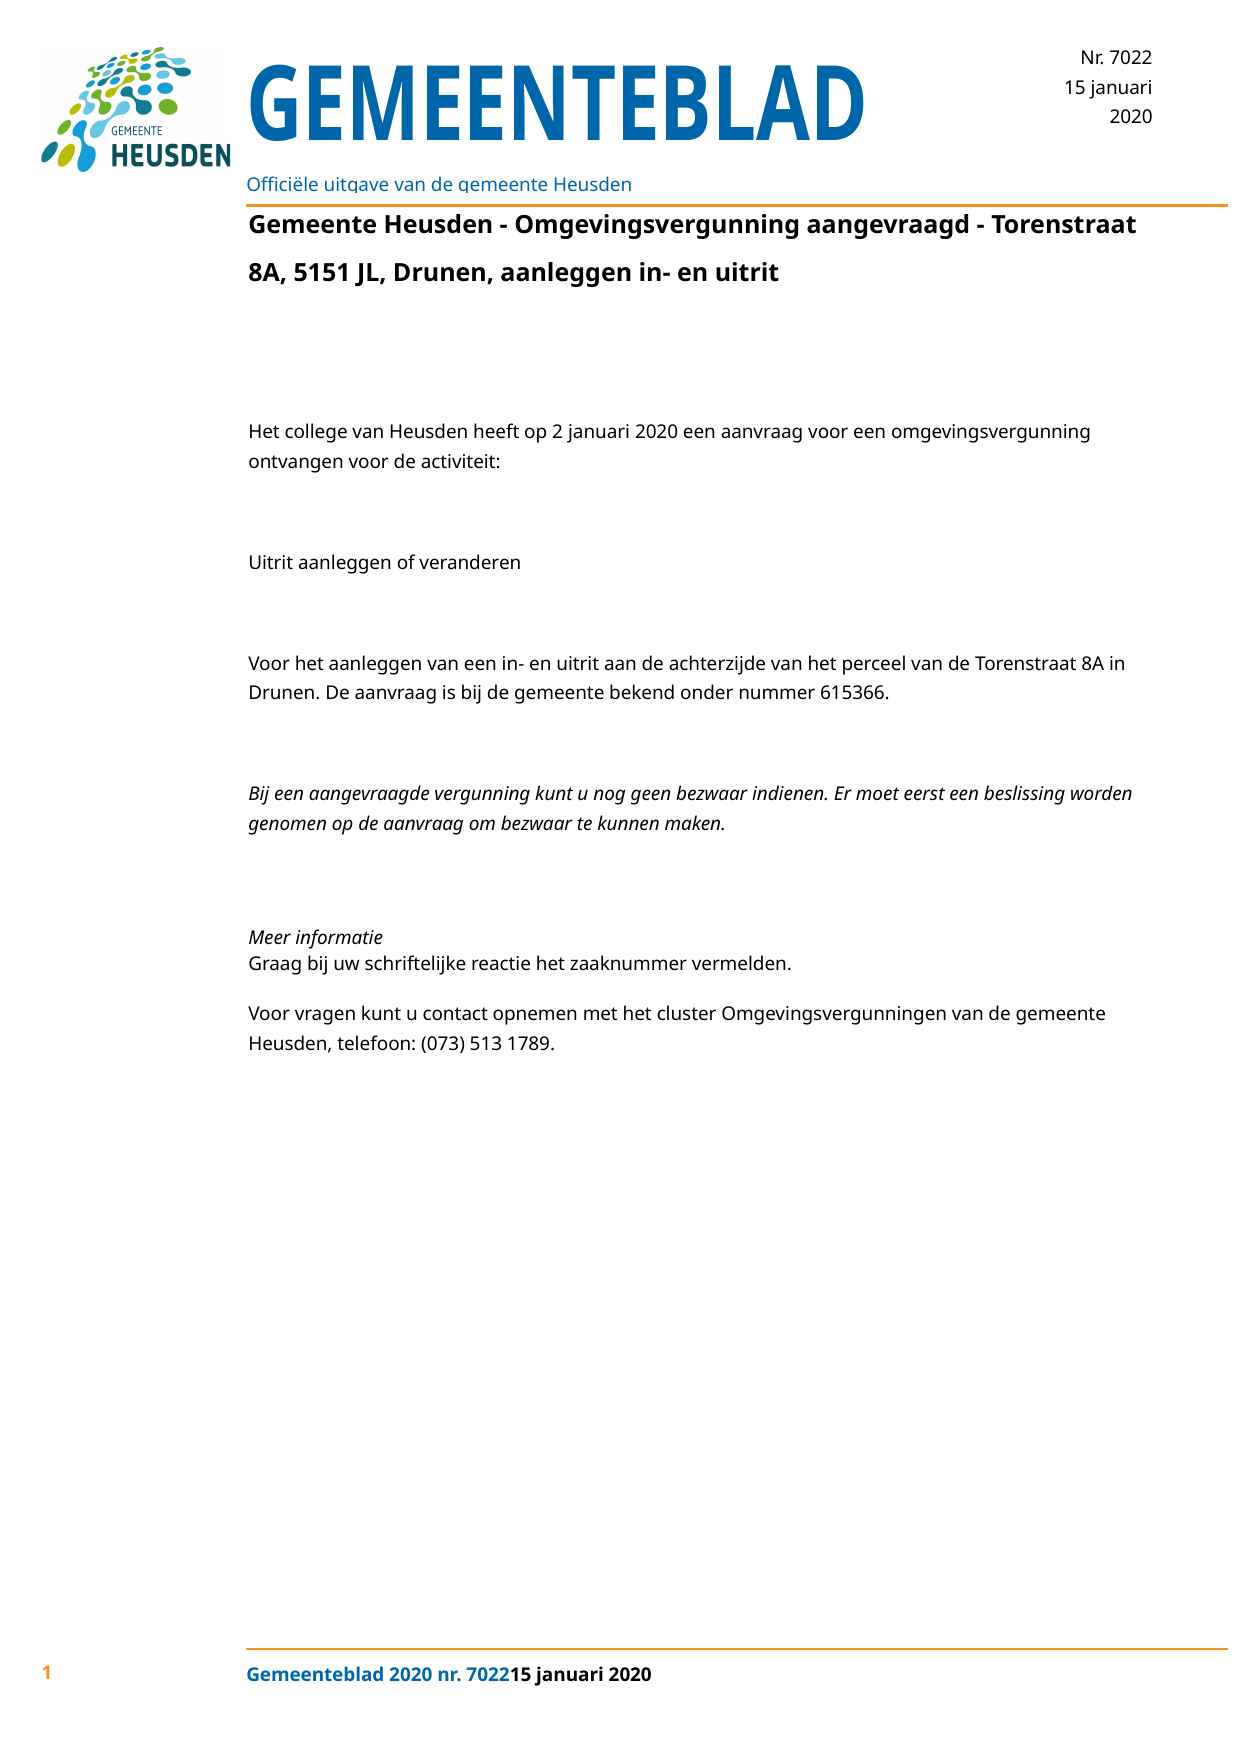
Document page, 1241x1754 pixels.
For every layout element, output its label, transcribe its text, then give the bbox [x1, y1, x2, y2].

text Gemeente Heusden - Omgevingsvergunning aangevraagd - Torenstraat 8A, 5151 JL, Drunen, aanleggen in- en uitrit [248, 207, 1152, 288]
text Bij een aangevraagde vergunning kunt u nog geen bezwaar indienen. Er moet eerst een beslissing worden genomen op de aanvraag om bezwaar te kunnen maken. [248, 780, 1152, 836]
text Meer informatie [248, 924, 1152, 950]
text Uitrit aanleggen of veranderen [248, 549, 1152, 575]
text Het college van Heusden heeft op 2 januari 2020 een aanvraag voor een omgevingsvergunning ontvangen voor de activiteit: [248, 419, 1152, 474]
text Voor vragen kunt u contact opnemen met het cluster Omgevingsvergunningen van de gemeente Heusden, telefoon: (073) 513 1789. [248, 1001, 1152, 1056]
picture [41, 47, 231, 172]
text Graag bij uw schriftelijke reactie het zaaknummer vermelden. [248, 950, 1152, 976]
text Voor het aanleggen van een in- en uitrit aan de achterzijde van het perceel van de Torenstraat 8A in Drunen. De aanvraag is bij de gemeente bekend onder nummer 615366. [248, 650, 1152, 705]
